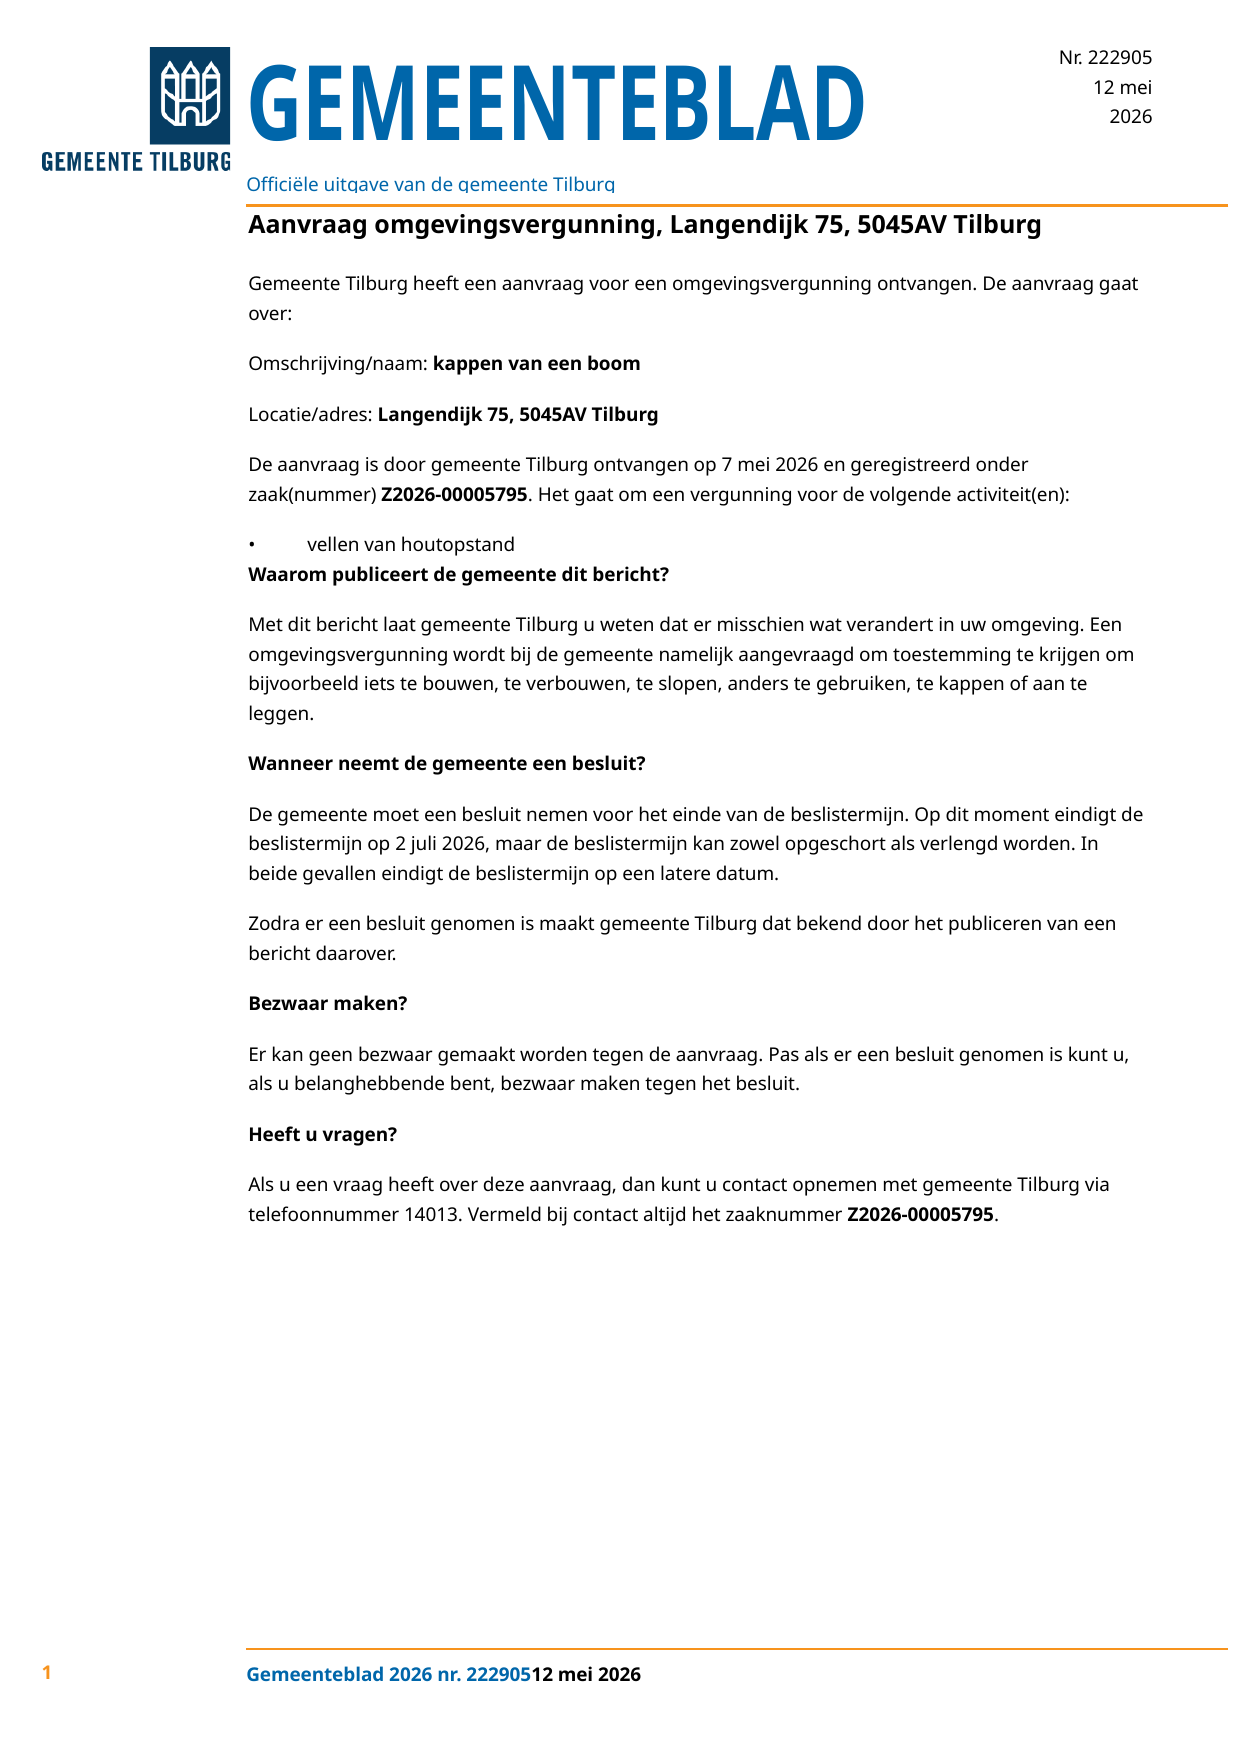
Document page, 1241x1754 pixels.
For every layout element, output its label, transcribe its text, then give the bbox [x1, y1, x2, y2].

text Er kan geen bezwaar gemaakt worden tegen de aanvraag. Pas als er een besluit genomen is kunt u, als u belanghebbende bent, bezwaar maken tegen het besluit. [248, 1041, 1152, 1096]
text Wanneer neemt de gemeente een besluit? [248, 750, 1152, 776]
text Zodra er een besluit genomen is maakt gemeente Tilburg dat bekend door het publiceren van een bericht daarover. [248, 910, 1152, 966]
text De aanvraag is door gemeente Tilburg ontvangen op 7 mei 2026 en geregistreerd onder zaak(nummer) Z2026-00005795. Het gaat om een vergunning voor de volgende activiteit(en): [248, 451, 1152, 506]
text Als u een vraag heeft over deze aanvraag, dan kunt u contact opnemen met gemeente Tilburg via telefoonnummer 14013. Vermeld bij contact altijd het zaaknummer Z2026-00005795. [248, 1171, 1152, 1226]
text Aanvraag omgevingsvergunning, Langendijk 75, 5045AV Tilburg [248, 207, 1152, 241]
text Omschrijving/naam: kappen van een boom [248, 350, 1152, 376]
picture [41, 47, 231, 172]
text Waarom publiceert de gemeente dit bericht? [248, 561, 1152, 586]
text Bezwaar maken? [248, 990, 1152, 1016]
text Met dit bericht laat gemeente Tilburg u weten dat er misschien wat verandert in uw omgeving. Een omgevingsvergunning wordt bij de gemeente namelijk aangevraagd om toestemming te krijgen om bijvoorbeeld iets te bouwen, te verbouwen, te slopen, anders te gebruiken, te kappen of aan te leggen. [248, 611, 1152, 726]
text Locatie/adres: Langendijk 75, 5045AV Tilburg [248, 401, 1152, 426]
text Gemeente Tilburg heeft een aanvraag voor een omgevingsvergunning ontvangen. De aanvraag gaat over: [248, 270, 1152, 326]
list vellen van houtopstand [248, 531, 1152, 557]
text Heeft u vragen? [248, 1121, 1152, 1146]
text De gemeente moet een besluit nemen voor het einde van de beslistermijn. Op dit moment eindigt de beslistermijn op 2 juli 2026, maar de beslistermijn kan zowel opgeschort als verlengd worden. In beide gevallen eindigt de beslistermijn op een latere datum. [248, 801, 1152, 886]
